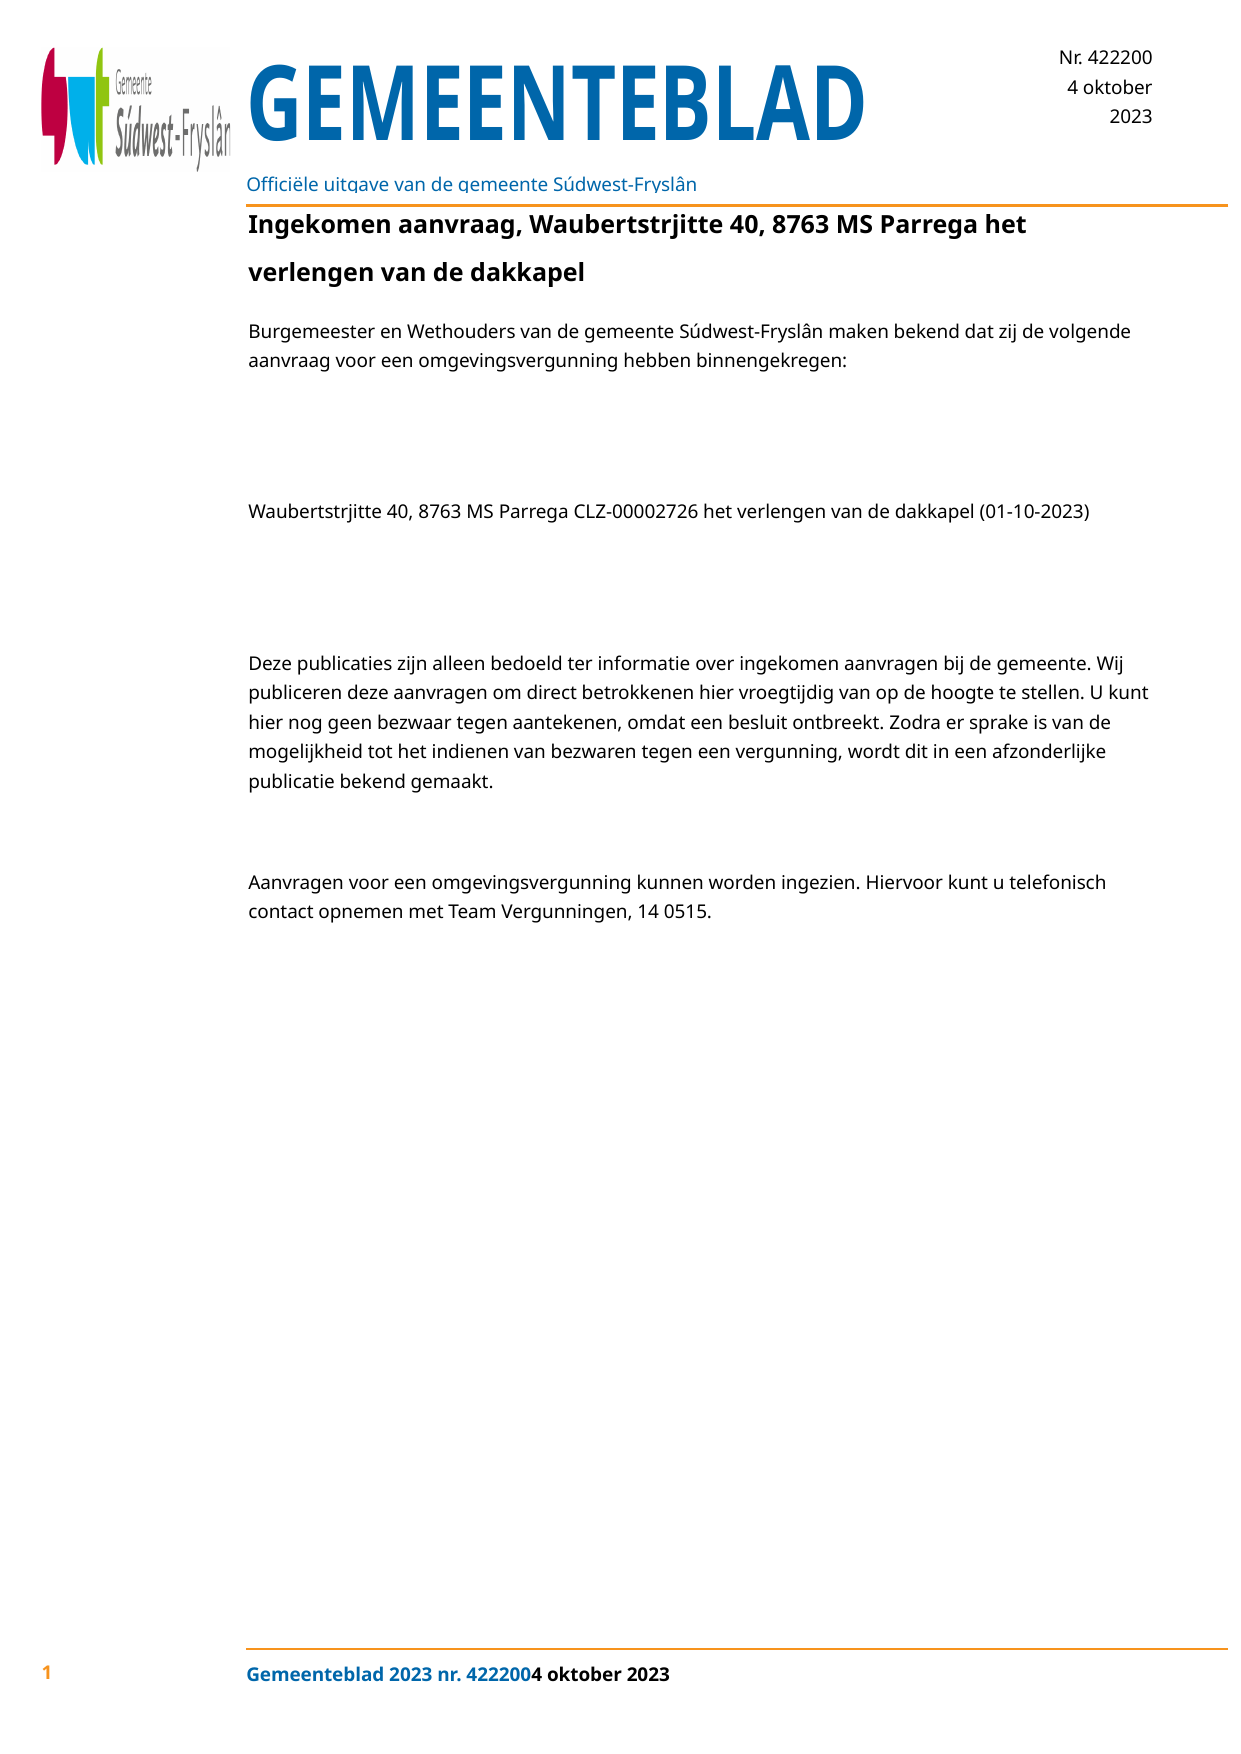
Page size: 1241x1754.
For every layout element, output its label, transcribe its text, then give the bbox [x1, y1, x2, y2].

text Burgemeester en Wethouders van de gemeente Súdwest-Fryslân maken bekend dat zij de volgende aanvraag voor een omgevingsvergunning hebben binnengekregen: [248, 318, 1152, 373]
text Waubertstrjitte 40, 8763 MS Parrega CLZ-00002726 het verlengen van de dakkapel (01-10-2023) [248, 499, 1152, 524]
text Deze publicaties zijn alleen bedoeld ter informatie over ingekomen aanvragen bij de gemeente. Wij publiceren deze aanvragen om direct betrokkenen hier vroegtijdig van op de hoogte te stellen. U kunt hier nog geen bezwaar tegen aantekenen, omdat een besluit ontbreekt. Zodra er sprake is van de mogelijkheid tot het indienen van bezwaren tegen een vergunning, wordt dit in een afzonderlijke publicatie bekend gemaakt. [248, 650, 1152, 794]
text Ingekomen aanvraag, Waubertstrjitte 40, 8763 MS Parrega het verlengen van de dakkapel [248, 207, 1152, 288]
picture [41, 47, 231, 172]
text Aanvragen voor een omgevingsvergunning kunnen worden ingezien. Hiervoor kunt u telefonisch contact opnemen met Team Vergunningen, 14 0515. [248, 869, 1152, 924]
